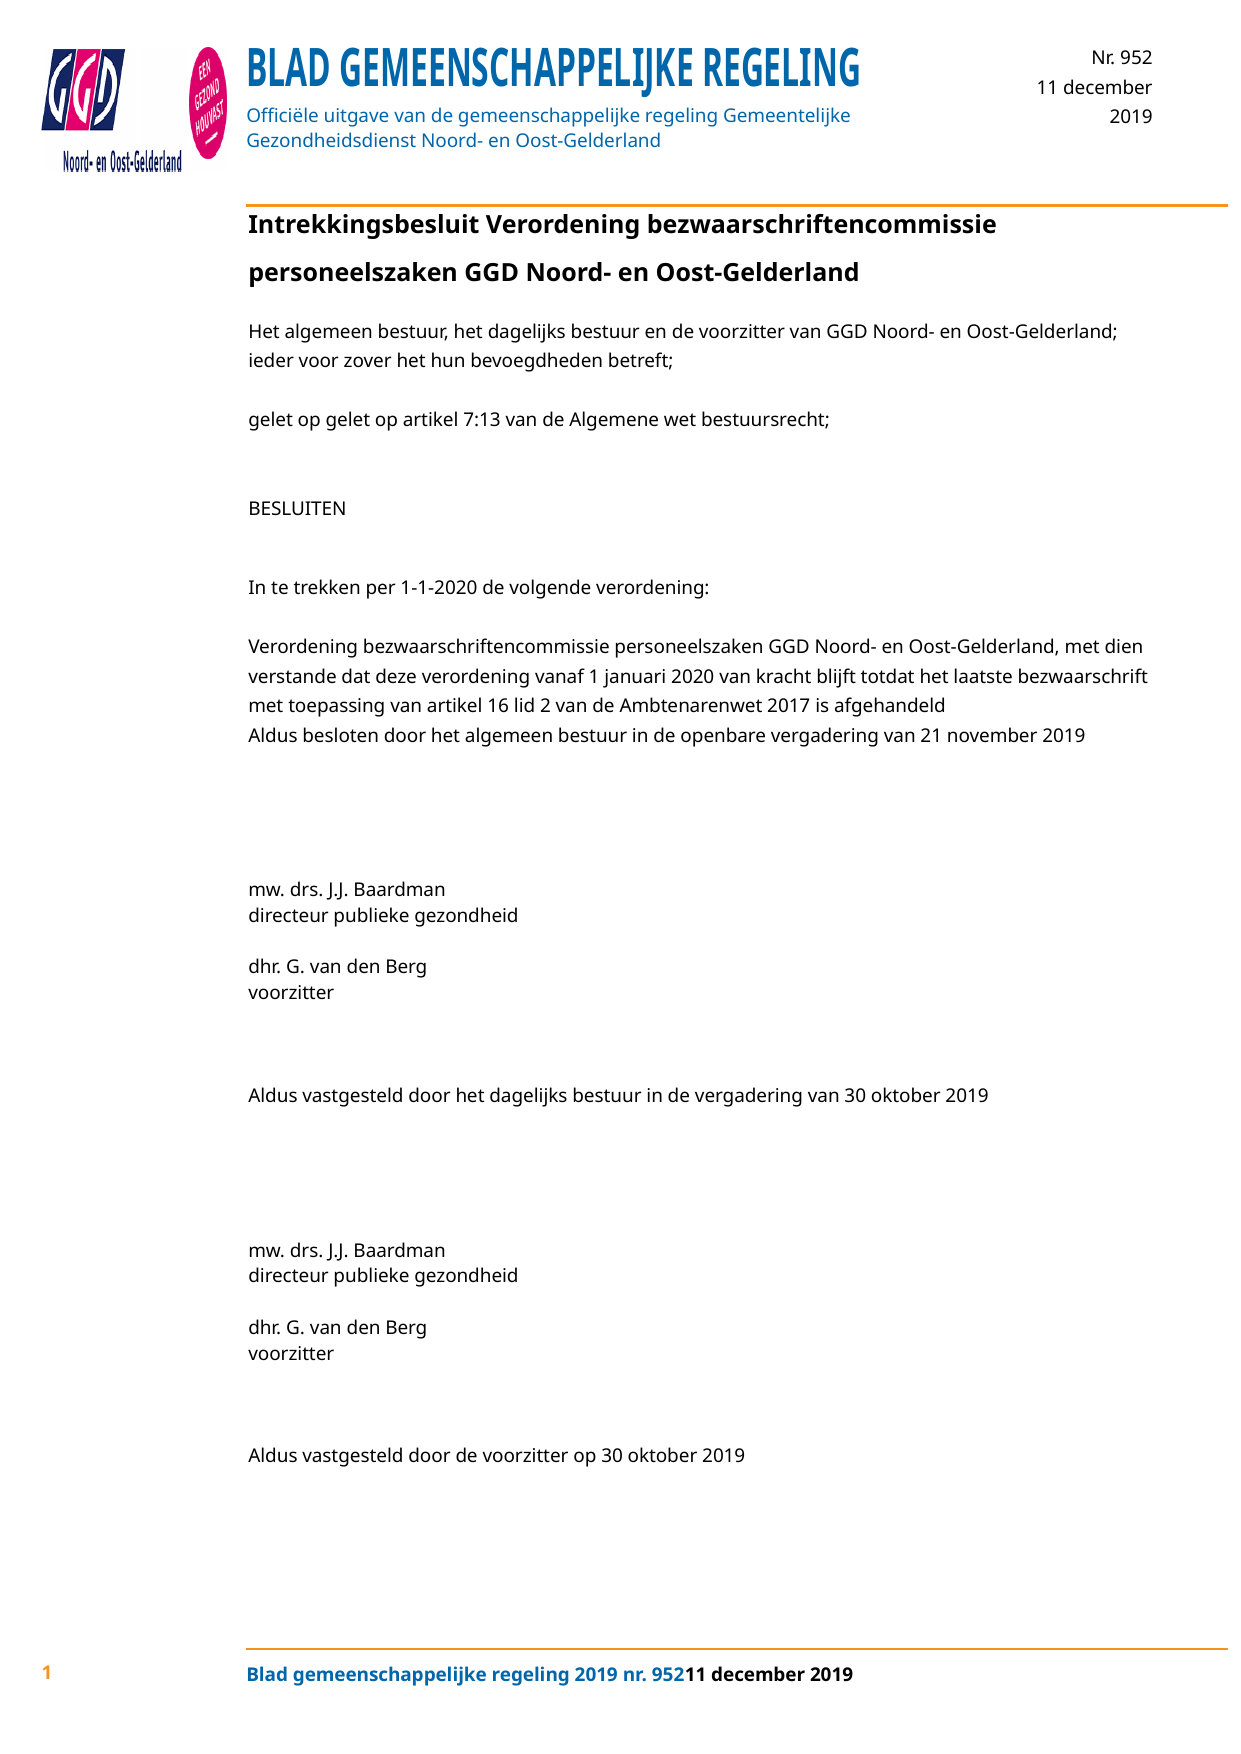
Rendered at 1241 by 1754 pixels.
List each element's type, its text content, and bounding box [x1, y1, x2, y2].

text Intrekkingsbesluit Verordening bezwaarschriftencommissie personeelszaken GGD Noord- en Oost-Gelderland [248, 207, 1152, 288]
text voorzitter [248, 1340, 1152, 1365]
text gelet op gelet op artikel 7:13 van de Algemene wet bestuursrecht; [248, 407, 1152, 432]
picture [41, 47, 231, 172]
text BESLUITEN [248, 495, 1152, 521]
text dhr. G. van den Berg [248, 1314, 1152, 1340]
text Verordening bezwaarschriftencommissie personeelszaken GGD Noord- en Oost-Gelderland, met dien verstande dat deze verordening vanaf 1 januari 2020 van kracht blijft totdat het laatste bezwaarschrift met toepassing van artikel 16 lid 2 van de Ambtenarenwet 2017 is afgehandeld [248, 633, 1152, 718]
text mw. drs. J.J. Baardman [248, 877, 1152, 902]
text Aldus vastgesteld door de voorzitter op 30 oktober 2019 [248, 1443, 1152, 1468]
text Aldus besloten door het algemeen bestuur in de openbare vergadering van 21 november 2019 [248, 722, 1152, 748]
text In te trekken per 1-1-2020 de volgende verordening: [248, 574, 1152, 600]
text directeur publieke gezondheid [248, 1262, 1152, 1288]
text mw. drs. J.J. Baardman [248, 1237, 1152, 1262]
text dhr. G. van den Berg [248, 954, 1152, 979]
text Aldus vastgesteld door het dagelijks bestuur in de vergadering van 30 oktober 2019 [248, 1082, 1152, 1108]
text ieder voor zover het hun bevoegdheden betreft; [248, 347, 1152, 373]
text Het algemeen bestuur, het dagelijks bestuur en de voorzitter van GGD Noord- en Oost-Gelderland; [248, 318, 1152, 344]
text directeur publieke gezondheid [248, 902, 1152, 928]
text voorzitter [248, 979, 1152, 1005]
